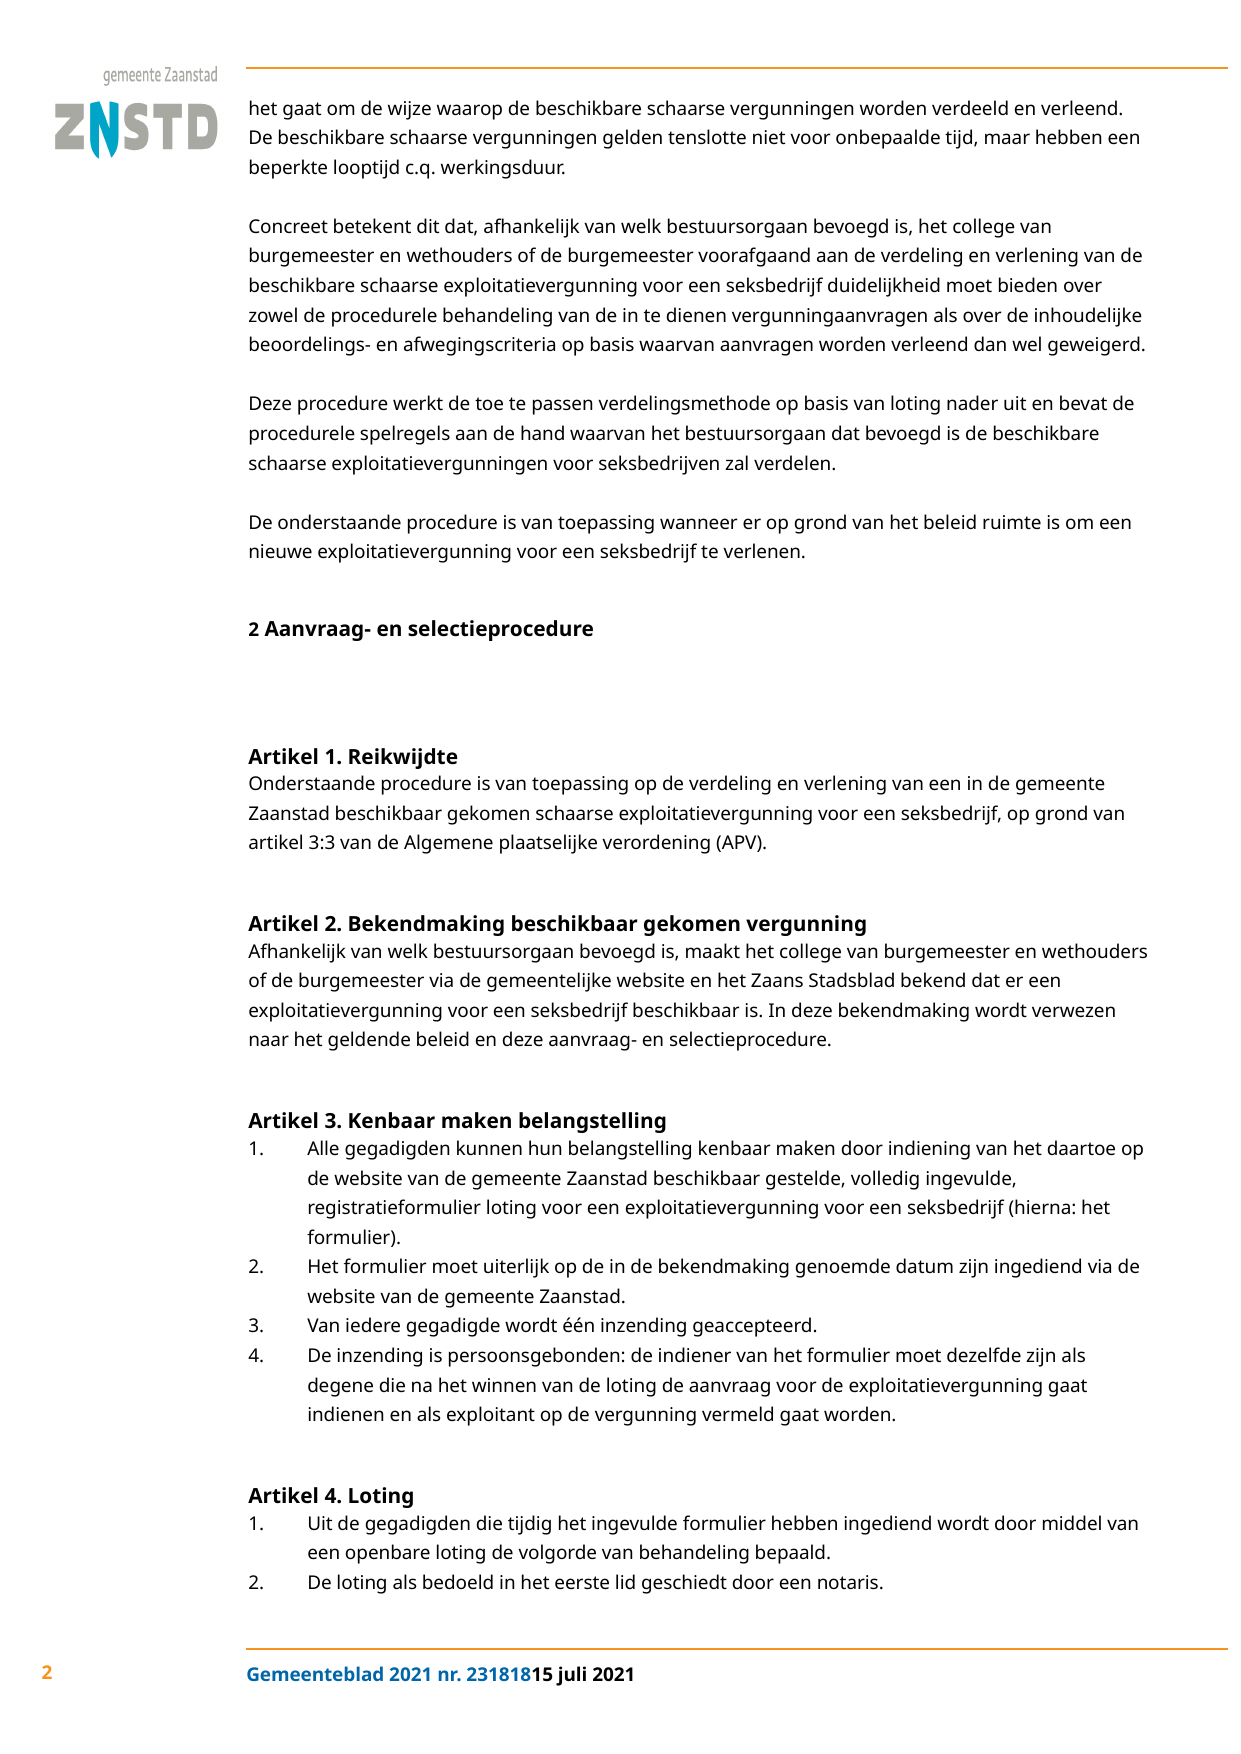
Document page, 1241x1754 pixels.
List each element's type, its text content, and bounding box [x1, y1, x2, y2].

text Deze procedure werkt de toe te passen verdelingsmethode op basis van loting nader uit en bevat de procedurele spelregels aan de hand waarvan het bestuursorgaan dat bevoegd is de beschikbare schaarse exploitatievergunningen voor seksbedrijven zal verdelen. [248, 391, 1152, 476]
list Alle gegadigden kunnen hun belangstelling kenbaar maken door indiening van het daartoe op de website van de gemeente Zaanstad beschikbaar gestelde, volledig ingevulde, registratieformulier loting voor een exploitatievergunning voor een seksbedrijf (hierna: het formulier). [248, 1135, 1152, 1249]
text De onderstaande procedure is van toepassing wanneer er op grond van het beleid ruimte is om een nieuwe exploitatievergunning voor een seksbedrijf te verlenen. [248, 509, 1152, 564]
text Artikel 3. Kenbaar maken belangstelling [248, 1107, 1152, 1135]
list Van iedere gegadigde wordt één inzending geaccepteerd. [248, 1313, 1152, 1338]
list De loting als bedoeld in het eerste lid geschiedt door een notaris. [248, 1569, 1152, 1595]
text Onderstaande procedure is van toepassing op de verdeling en verlening van een in de gemeente Zaanstad beschikbaar gekomen schaarse exploitatievergunning voor een seksbedrijf, op grond van artikel 3:3 van de Algemene plaatselijke verordening (APV). [248, 770, 1152, 855]
text 2 Aanvraag- en selectieprocedure [248, 614, 1152, 642]
text Artikel 2. Bekendmaking beschikbaar gekomen vergunning [248, 909, 1152, 938]
text Afhankelijk van welk bestuursorgaan bevoegd is, maakt het college van burgemeester en wethouders of de burgemeester via de gemeentelijke website en het Zaans Stadsblad bekend dat er een exploitatievergunning voor een seksbedrijf beschikbaar is. In deze bekendmaking wordt verwezen naar het geldende beleid en deze aanvraag- en selectieprocedure. [248, 938, 1152, 1052]
list Het formulier moet uiterlijk op de in de bekendmaking genoemde datum zijn ingediend via de website van de gemeente Zaanstad. [248, 1253, 1152, 1309]
text Artikel 4. Loting [248, 1481, 1152, 1510]
text Artikel 1. Reikwijdte [248, 742, 1152, 770]
list Uit de gegadigden die tijdig het ingevulde formulier hebben ingediend wordt door middel van een openbare loting de volgorde van behandeling bepaald. [248, 1510, 1152, 1565]
text Concreet betekent dit dat, afhankelijk van welk bestuursorgaan bevoegd is, het college van burgemeester en wethouders of de burgemeester voorafgaand aan de verdeling en verlening van de beschikbare schaarse exploitatievergunning voor een seksbedrijf duidelijkheid moet bieden over zowel de procedurele behandeling van de in te dienen vergunningaanvragen als over de inhoudelijke beoordelings- en afwegingscriteria op basis waarvan aanvragen worden verleend dan wel geweigerd. [248, 213, 1152, 357]
text het gaat om de wijze waarop de beschikbare schaarse vergunningen worden verdeeld en verleend. De beschikbare schaarse vergunningen gelden tenslotte niet voor onbepaalde tijd, maar hebben een beperkte looptijd c.q. werkingsduur. [248, 95, 1152, 180]
picture [41, 47, 231, 172]
list De inzending is persoonsgebonden: de indiener van het formulier moet dezelfde zijn als degene die na het winnen van de loting de aanvraag voor de exploitatievergunning gaat indienen en als exploitant op de vergunning vermeld gaat worden. [248, 1342, 1152, 1427]
